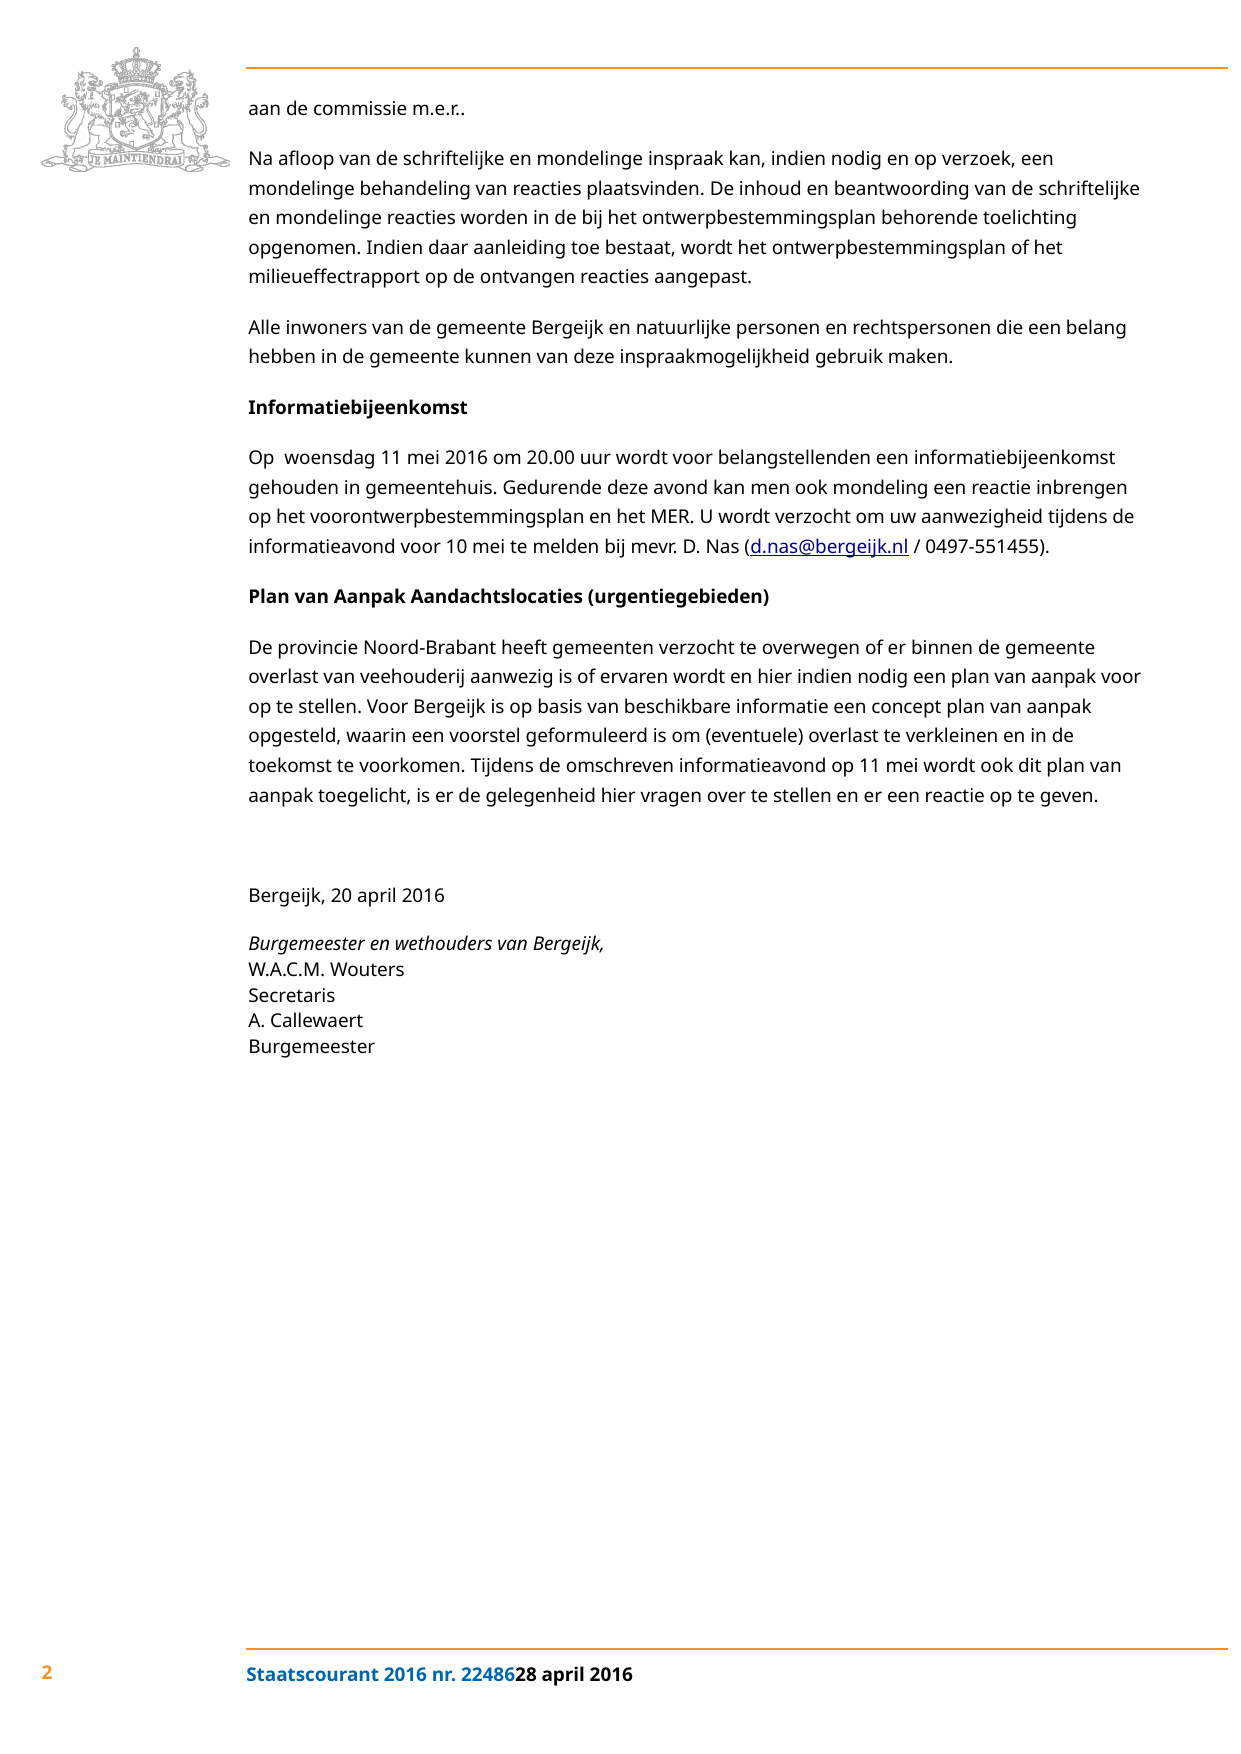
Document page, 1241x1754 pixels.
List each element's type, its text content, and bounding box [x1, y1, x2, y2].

text De provincie Noord-Brabant heeft gemeenten verzocht te overwegen of er binnen de gemeente overlast van veehouderij aanwezig is of ervaren wordt en hier indien nodig een plan van aanpak voor op te stellen. Voor Bergeijk is op basis van beschikbare informatie een concept plan van aanpak opgesteld, waarin een voorstel geformuleerd is om (eventuele) overlast te verkleinen en in de toekomst te voorkomen. Tijdens de omschreven informatieavond op 11 mei wordt ook dit plan van aanpak toegelicht, is er de gelegenheid hier vragen over te stellen en er een reactie op te geven. [248, 634, 1152, 808]
text Plan van Aanpak Aandachtslocaties (urgentiegebieden) [248, 583, 1152, 609]
text Bergeijk, 20 april 2016 [248, 883, 1152, 908]
text Alle inwoners van de gemeente Bergeijk en natuurlijke personen en rechtspersonen die een belang hebben in de gemeente kunnen van deze inspraakmogelijkheid gebruik maken. [248, 314, 1152, 369]
text Op woensdag 11 mei 2016 om 20.00 uur wordt voor belangstellenden een informatiebijeenkomst gehouden in gemeentehuis. Gedurende deze avond kan men ook mondeling een reactie inbrengen op het voorontwerpbestemmingsplan en het MER. U wordt verzocht om uw aanwezigheid tijdens de informatieavond voor 10 mei te melden bij mevr. D. Nas (d.nas@bergeijk.nl / 0497-551455). [248, 444, 1152, 559]
text A. Callewaert [248, 1008, 1152, 1033]
text Secretaris [248, 982, 1152, 1008]
text W.A.C.M. Wouters [248, 956, 1152, 982]
text Burgemeester [248, 1033, 1152, 1059]
text aan de commissie m.e.r.. [248, 95, 1152, 121]
picture [41, 47, 231, 172]
text Na afloop van de schriftelijke en mondelinge inspraak kan, indien nodig en op verzoek, een mondelinge behandeling van reacties plaatsvinden. De inhoud en beantwoording van de schriftelijke en mondelinge reacties worden in de bij het ontwerpbestemmingsplan behorende toelichting opgenomen. Indien daar aanleiding toe bestaat, wordt het ontwerpbestemmingsplan of het milieueffectrapport op de ontvangen reacties aangepast. [248, 145, 1152, 289]
text Informatiebijeenkomst [248, 394, 1152, 420]
text Burgemeester en wethouders van Bergeijk, [248, 931, 1152, 956]
